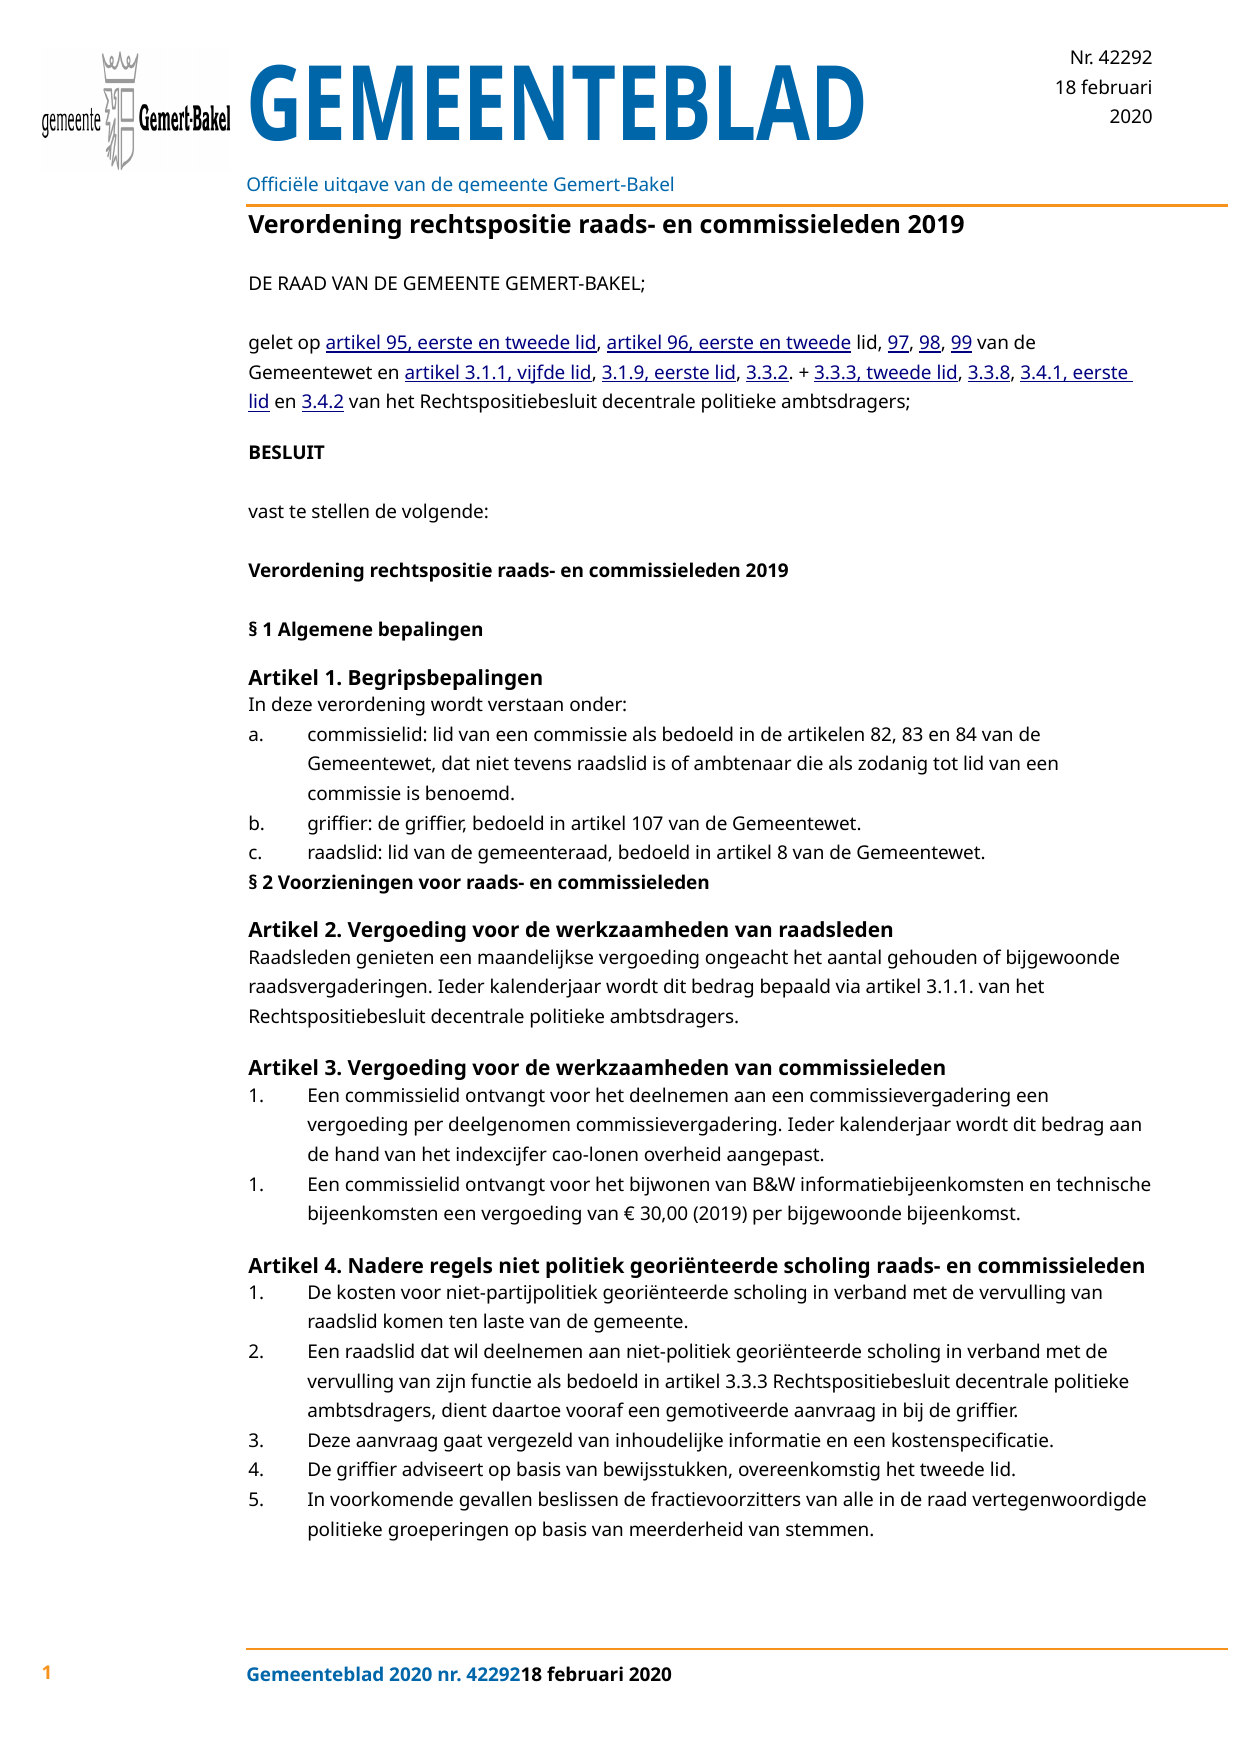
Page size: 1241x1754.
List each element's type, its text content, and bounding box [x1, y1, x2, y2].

list Een raadslid dat wil deelnemen aan niet-politiek georiënteerde scholing in verband met de vervulling van zijn functie als bedoeld in artikel 3.3.3 Rechtspositiebesluit decentrale politieke ambtsdragers, dient daartoe vooraf een gemotiveerde aanvraag in bij de griffier. [248, 1338, 1152, 1423]
text § 2 Voorzieningen voor raads- en commissieleden [248, 869, 1152, 895]
text gelet op artikel 95, eerste en tweede lid, artikel 96, eerste en tweede lid, 97, 98, 99 van de Gemeentewet en artikel 3.1.1, vijfde lid, 3.1.9, eerste lid, 3.3.2. + 3.3.3, tweede lid, 3.3.8, 3.4.1, eerste lid en 3.4.2 van het Rechtspositiebesluit decentrale politieke ambtsdragers; [248, 329, 1152, 414]
text Raadsleden genieten een maandelijkse vergoeding ongeacht het aantal gehouden of bijgewoonde raadsvergaderingen. Ieder kalenderjaar wordt dit bedrag bepaald via artikel 3.1.1. van het Rechtspositiebesluit decentrale politieke ambtsdragers. [248, 944, 1152, 1029]
list Een commissielid ontvangt voor het bijwonen van B&W informatiebijeenkomsten en technische bijeenkomsten een vergoeding van € 30,00 (2019) per bijgewoonde bijeenkomst. [248, 1171, 1152, 1226]
text Verordening rechtspositie raads- en commissieleden 2019 [248, 557, 1152, 583]
text Artikel 1. Begripsbepalingen [248, 663, 1152, 691]
list In voorkomende gevallen beslissen de fractievoorzitters van alle in de raad vertegenwoordigde politieke groeperingen op basis van meerderheid van stemmen. [248, 1486, 1152, 1542]
text § 1 Algemene bepalingen [248, 616, 1152, 642]
text vast te stellen de volgende: [248, 498, 1152, 524]
list griffier: de griffier, bedoeld in artikel 107 van de Gemeentewet. [248, 810, 1152, 836]
text Artikel 4. Nadere regels niet politiek georiënteerde scholing raads- en commissieleden [248, 1251, 1152, 1279]
list raadslid: lid van de gemeenteraad, bedoeld in artikel 8 van de Gemeentewet. [248, 839, 1152, 865]
list De kosten voor niet-partijpolitiek georiënteerde scholing in verband met de vervulling van raadslid komen ten laste van de gemeente. [248, 1279, 1152, 1334]
text In deze verordening wordt verstaan onder: [248, 691, 1152, 717]
list Een commissielid ontvangt voor het deelnemen aan een commissievergadering een vergoeding per deelgenomen commissievergadering. Ieder kalenderjaar wordt dit bedrag aan de hand van het indexcijfer cao-lonen overheid aangepast. [248, 1082, 1152, 1167]
list Deze aanvraag gaat vergezeld van inhoudelijke informatie en een kostenspecificatie. [248, 1427, 1152, 1453]
text DE RAAD VAN DE GEMEENTE GEMERT-BAKEL; [248, 270, 1152, 296]
list commissielid: lid van een commissie als bedoeld in de artikelen 82, 83 en 84 van de Gemeentewet, dat niet tevens raadslid is of ambtenaar die als zodanig tot lid van een commissie is benoemd. [248, 721, 1152, 806]
text BESLUIT [248, 439, 1152, 465]
list De griffier adviseert op basis van bewijsstukken, overeenkomstig het tweede lid. [248, 1457, 1152, 1482]
picture [41, 47, 231, 172]
text Verordening rechtspositie raads- en commissieleden 2019 [248, 207, 1152, 241]
text Artikel 2. Vergoeding voor de werkzaamheden van raadsleden [248, 916, 1152, 944]
text Artikel 3. Vergoeding voor de werkzaamheden van commissieleden [248, 1053, 1152, 1082]
